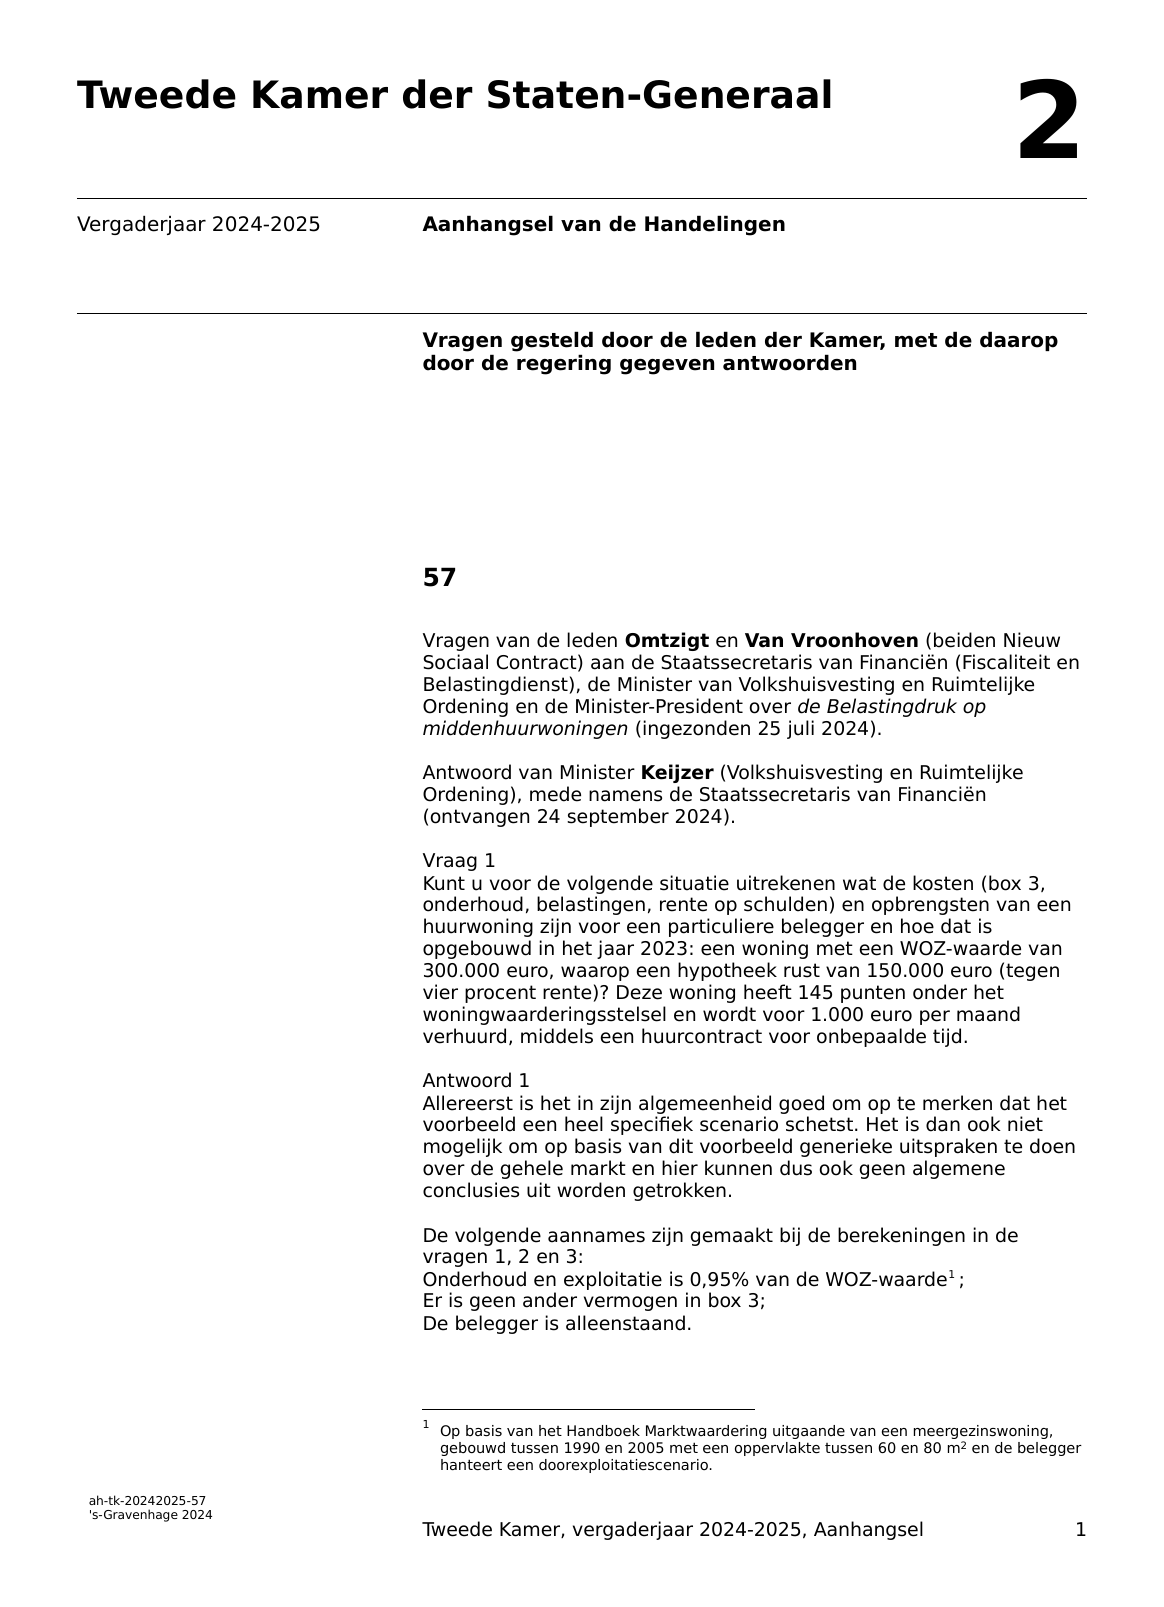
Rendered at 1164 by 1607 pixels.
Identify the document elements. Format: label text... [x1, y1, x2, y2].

text De belegger is alleenstaand. [422, 1312, 1087, 1334]
table_header Tweede Kamer der Staten-Generaal [77, 59, 886, 198]
text Onderhoud en exploitatie is 0,95% van de WOZ-waarde; [422, 1268, 1087, 1290]
text Antwoord van Minister Keijzer (Volkshuisvesting en Ruimtelijke Ordening), mede namens de Staatssecretaris van Financiën (ontvangen 24 september 2024). [422, 762, 1087, 828]
text De volgende aannames zijn gemaakt bij de berekeningen in de vragen 1, 2 en 3: [422, 1224, 1087, 1268]
text Op basis van het Handboek Marktwaardering uitgaande van een meergezinswoning, gebouwd tussen 1990 en 2005 met een oppervlakte tussen 60 en 80 m2 en de belegger hanteert een doorexploitatiescenario. [422, 1418, 1087, 1474]
text 57 [422, 563, 1087, 592]
text Allereerst is het in zijn algemeenheid goed om op te merken dat het voorbeeld een heel specifiek scenario schetst. Het is dan ook niet mogelijk om op basis van dit voorbeeld generieke uitspraken te doen over de gehele markt en hier kunnen dus ook geen algemene conclusies uit worden getrokken. [422, 1092, 1087, 1202]
table_cell Vragen gesteld door de leden der Kamer, met de daarop door de regering gegeven antwoorden [422, 314, 1087, 375]
text Er is geen ander vermogen in box 3; [422, 1290, 1087, 1312]
table_cell [77, 314, 422, 375]
table_cell Aanhangsel van de Handelingen [422, 199, 1087, 313]
table_header 2 [886, 59, 1087, 198]
text Kunt u voor de volgende situatie uitrekenen wat de kosten (box 3, onderhoud, belastingen, rente op schulden) en opbrengsten van een huurwoning zijn voor een particuliere belegger en hoe dat is opgebouwd in het jaar 2023: een woning met een WOZ-waarde van 300.000 euro, waarop een hypotheek rust van 150.000 euro (tegen vier procent rente)? Deze woning heeft 145 punten onder het woningwaarderingsstelsel en wordt voor 1.000 euro per maand verhuurd, middels een huurcontract voor onbepaalde tijd. [422, 872, 1087, 1048]
text 's-Gravenhage 2024 [88, 1508, 323, 1522]
text Antwoord 1 [422, 1070, 1087, 1092]
table_cell Vergaderjaar 2024-2025 [77, 199, 422, 313]
text Vragen van de leden Omtzigt en Van Vroonhoven (beiden Nieuw Sociaal Contract) aan de Staatssecretaris van Financiën (Fiscaliteit en Belastingdienst), de Minister van Volkshuisvesting en Ruimtelijke Ordening en de Minister-President over de Belastingdruk op middenhuurwoningen (ingezonden 25 juli 2024). [422, 630, 1087, 740]
text Vraag 1 [422, 850, 1087, 872]
text ah-tk-20242025-57 [88, 1494, 323, 1508]
